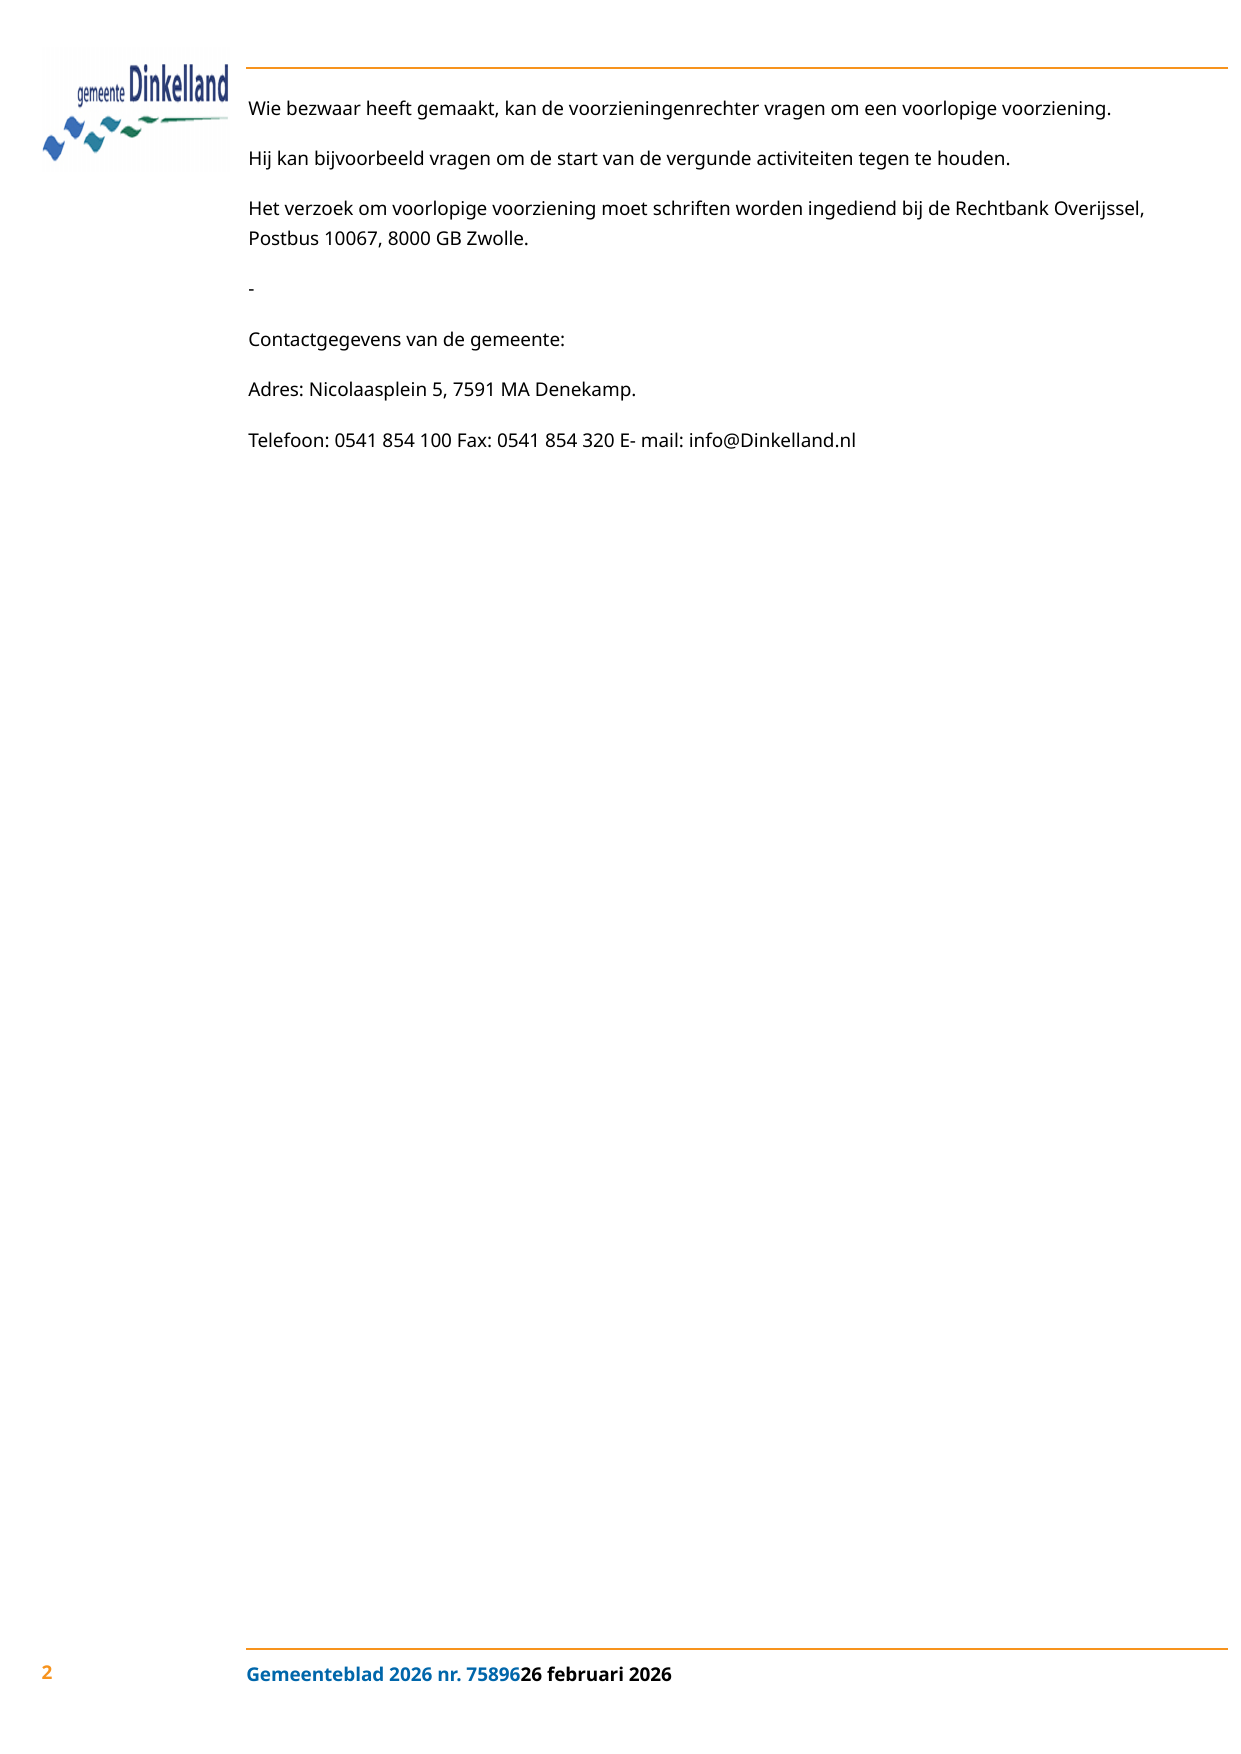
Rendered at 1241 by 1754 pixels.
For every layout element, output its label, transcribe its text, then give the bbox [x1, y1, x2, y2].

picture [41, 47, 231, 172]
text Adres: Nicolaasplein 5, 7591 MA Denekamp. [248, 376, 1152, 402]
text Het verzoek om voorlopige voorziening moet schriften worden ingediend bij de Rechtbank Overijssel, Postbus 10067, 8000 GB Zwolle. [248, 196, 1152, 251]
text Telefoon: 0541 854 100 Fax: 0541 854 320 E- mail: info@Dinkelland.nl [248, 427, 1152, 453]
text Contactgegevens van de gemeente: [248, 326, 1152, 352]
text Wie bezwaar heeft gemaakt, kan de voorzieningenrechter vragen om een voorlopige voorziening. [248, 95, 1152, 121]
text - [248, 276, 1152, 301]
text Hij kan bijvoorbeeld vragen om de start van de vergunde activiteiten tegen te houden. [248, 145, 1152, 171]
